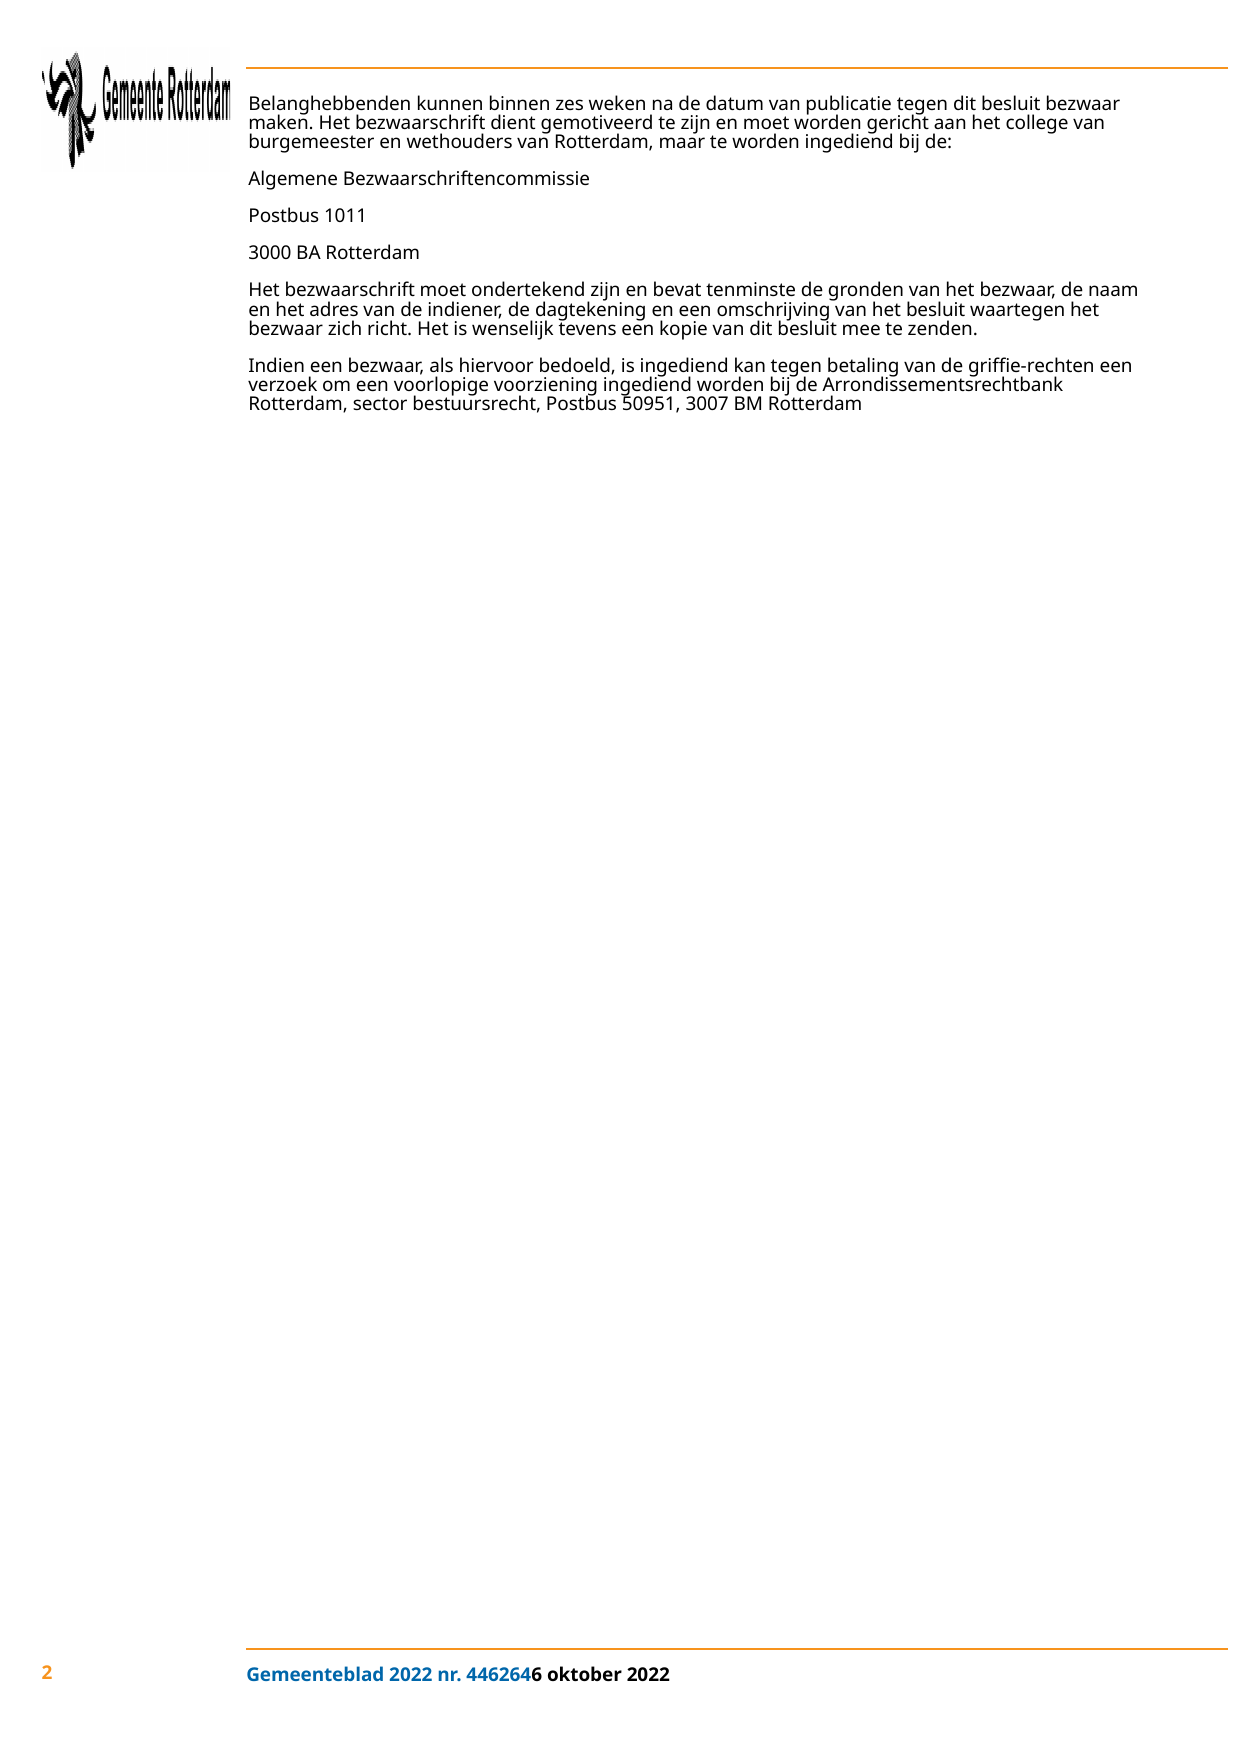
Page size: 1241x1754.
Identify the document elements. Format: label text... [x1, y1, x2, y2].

text Belanghebbenden kunnen binnen zes weken na de datum van publicatie tegen dit besluit bezwaar maken. Het bezwaarschrift dient gemotiveerd te zijn en moet worden gericht aan het college van burgemeester en wethouders van Rotterdam, maar te worden ingediend bij de: [248, 95, 1152, 153]
text Indien een bezwaar, als hiervoor bedoeld, is ingediend kan tegen betaling van de griffie-rechten een verzoek om een voorlopige voorziening ingediend worden bij de Arrondissementsrechtbank Rotterdam, sector bestuursrecht, Postbus 50951, 3007 BM Rotterdam [248, 357, 1152, 415]
picture [41, 47, 231, 172]
text 3000 BA Rotterdam [248, 244, 1152, 264]
text Algemene Bezwaarschriftencommissie [248, 170, 1152, 190]
text Postbus 1011 [248, 207, 1152, 227]
text Het bezwaarschrift moet ondertekend zijn en bevat tenminste de gronden van het bezwaar, de naam en het adres van de indiener, de dagtekening en een omschrijving van het besluit waartegen het bezwaar zich richt. Het is wenselijk tevens een kopie van dit besluit mee te zenden. [248, 281, 1152, 339]
